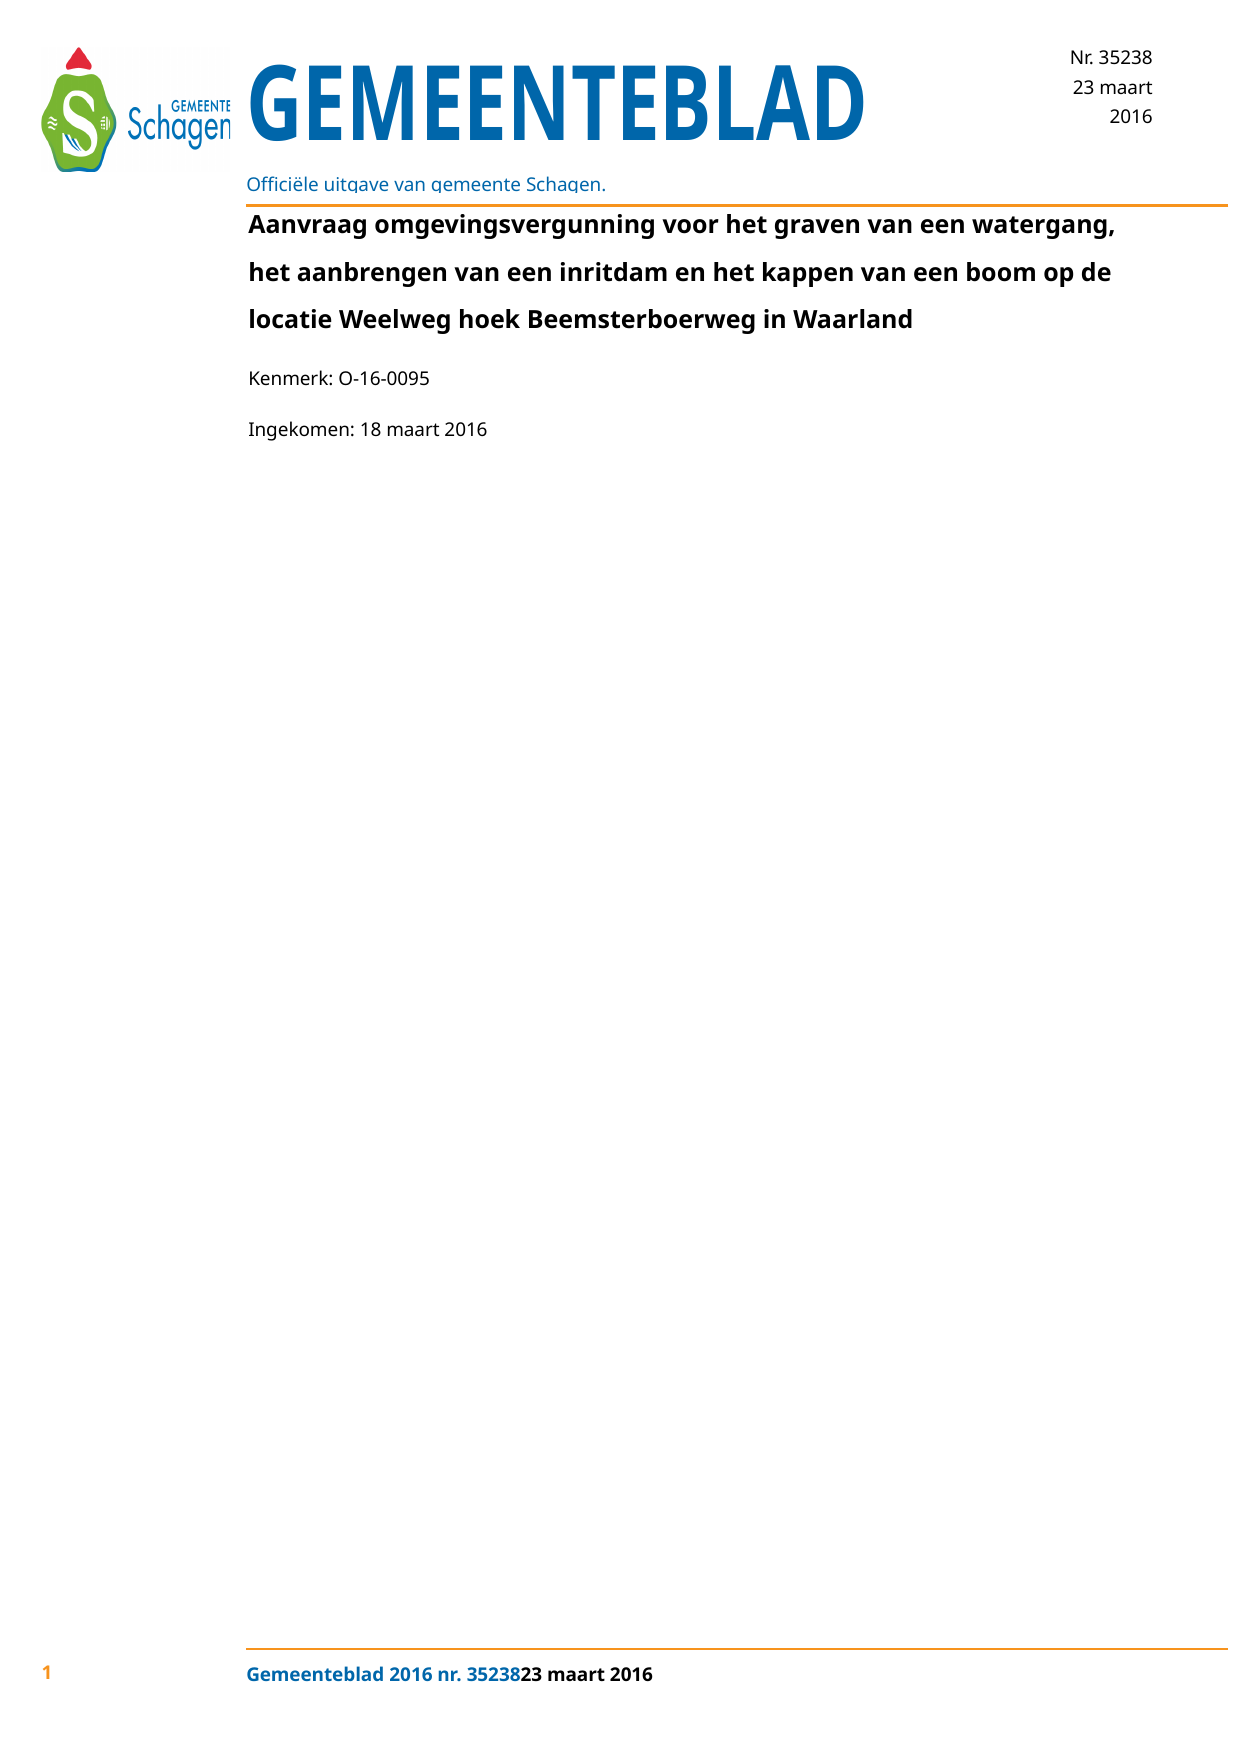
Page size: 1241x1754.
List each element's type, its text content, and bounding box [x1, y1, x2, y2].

text Kenmerk: O-16-0095 [248, 366, 1152, 391]
picture [41, 47, 231, 172]
text Aanvraag omgevingsvergunning voor het graven van een watergang, het aanbrengen van een inritdam en het kappen van een boom op de locatie Weelweg hoek Beemsterboerweg in Waarland [248, 207, 1152, 336]
text Ingekomen: 18 maart 2016 [248, 416, 1152, 442]
